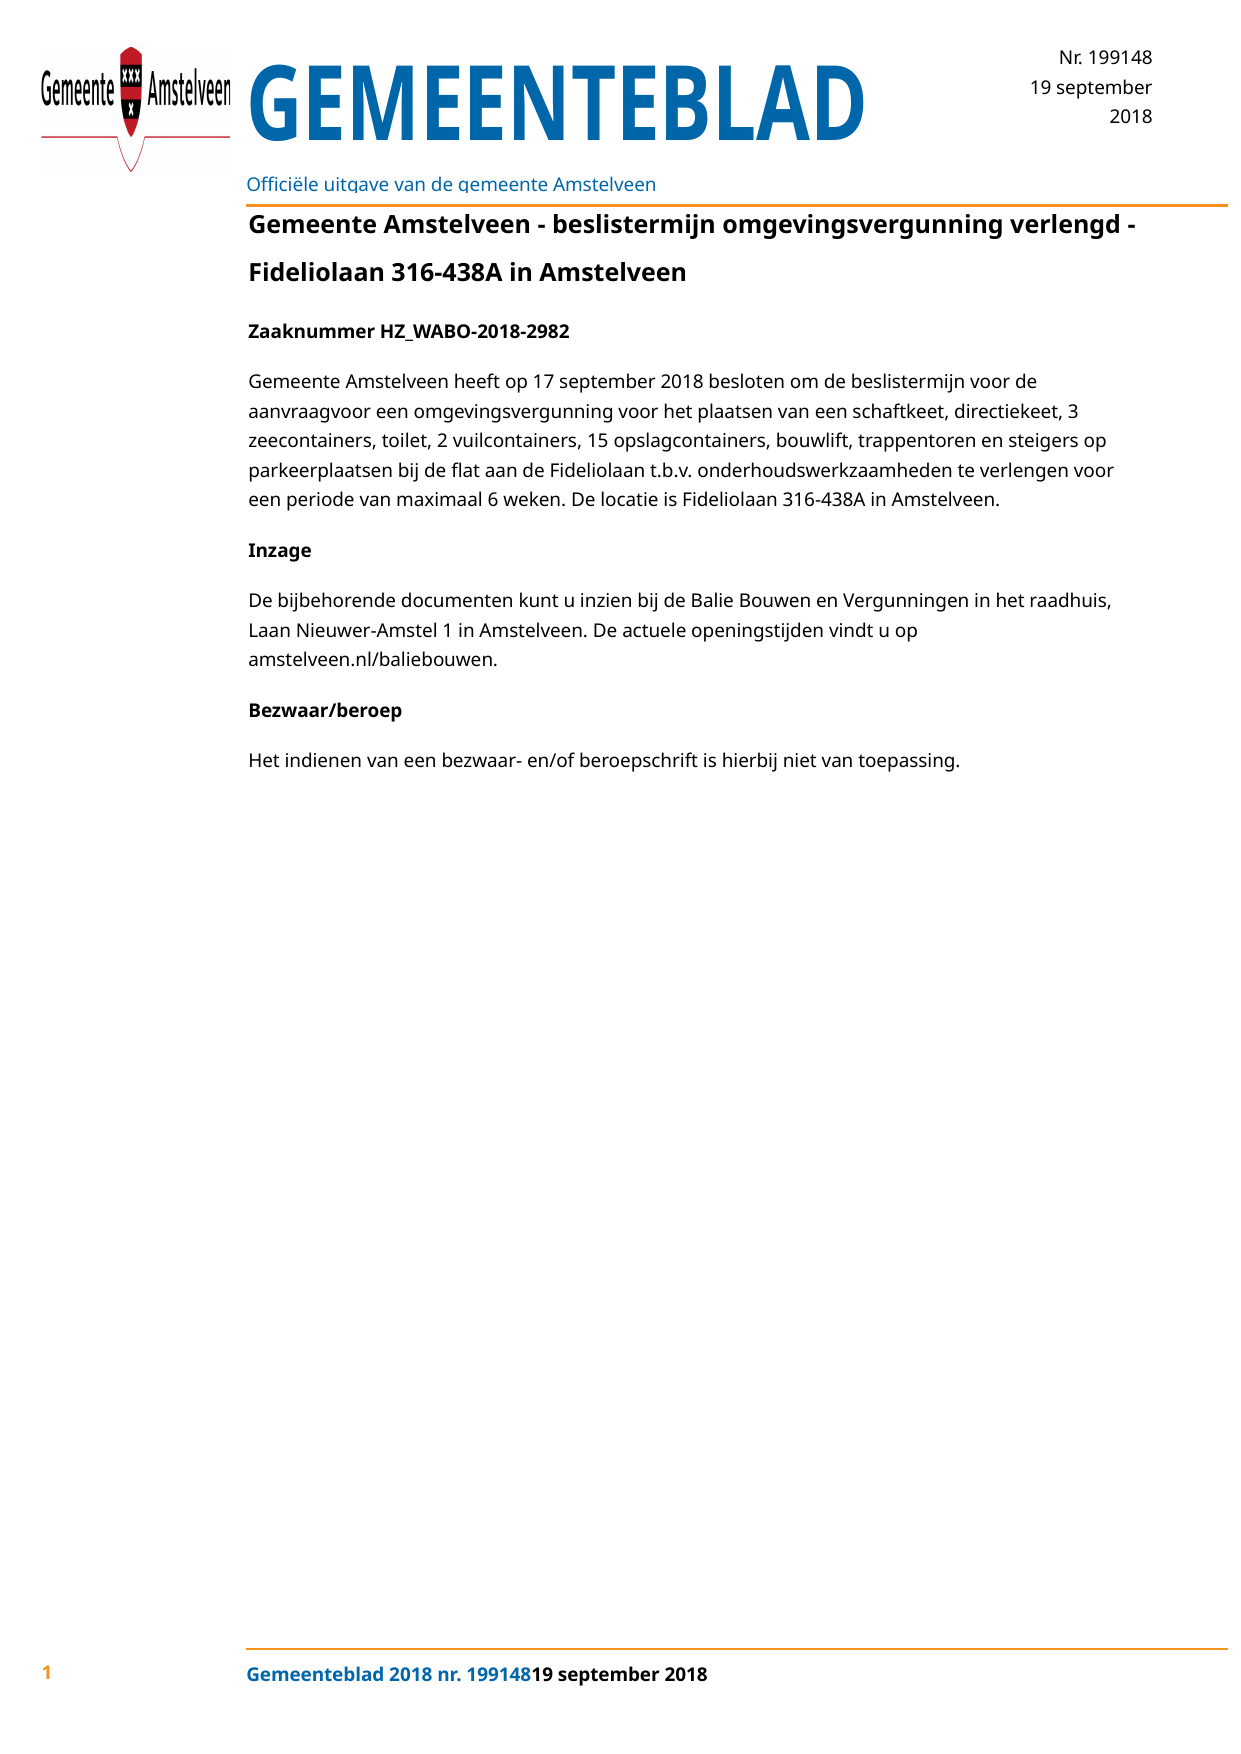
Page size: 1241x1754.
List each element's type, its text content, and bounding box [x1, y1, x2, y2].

text Gemeente Amstelveen heeft op 17 september 2018 besloten om de beslistermijn voor de aanvraagvoor een omgevingsvergunning voor het plaatsen van een schaftkeet, directiekeet, 3 zeecontainers, toilet, 2 vuilcontainers, 15 opslagcontainers, bouwlift, trappentoren en steigers op parkeerplaatsen bij de flat aan de Fideliolaan t.b.v. onderhoudswerkzaamheden te verlengen voor een periode van maximaal 6 weken. De locatie is Fideliolaan 316-438A in Amstelveen. [248, 368, 1152, 512]
picture [41, 47, 231, 172]
text Inzage [248, 537, 1152, 563]
text Zaaknummer HZ_WABO-2018-2982 [248, 318, 1152, 344]
text Bezwaar/beroep [248, 697, 1152, 723]
text De bijbehorende documenten kunt u inzien bij de Balie Bouwen en Vergunningen in het raadhuis, Laan Nieuwer-Amstel 1 in Amstelveen. De actuele openingstijden vindt u op amstelveen.nl/baliebouwen. [248, 587, 1152, 672]
text Het indienen van een bezwaar- en/of beroepschrift is hierbij niet van toepassing. [248, 747, 1152, 773]
text Gemeente Amstelveen - beslistermijn omgevingsvergunning verlengd - Fideliolaan 316-438A in Amstelveen [248, 207, 1152, 288]
